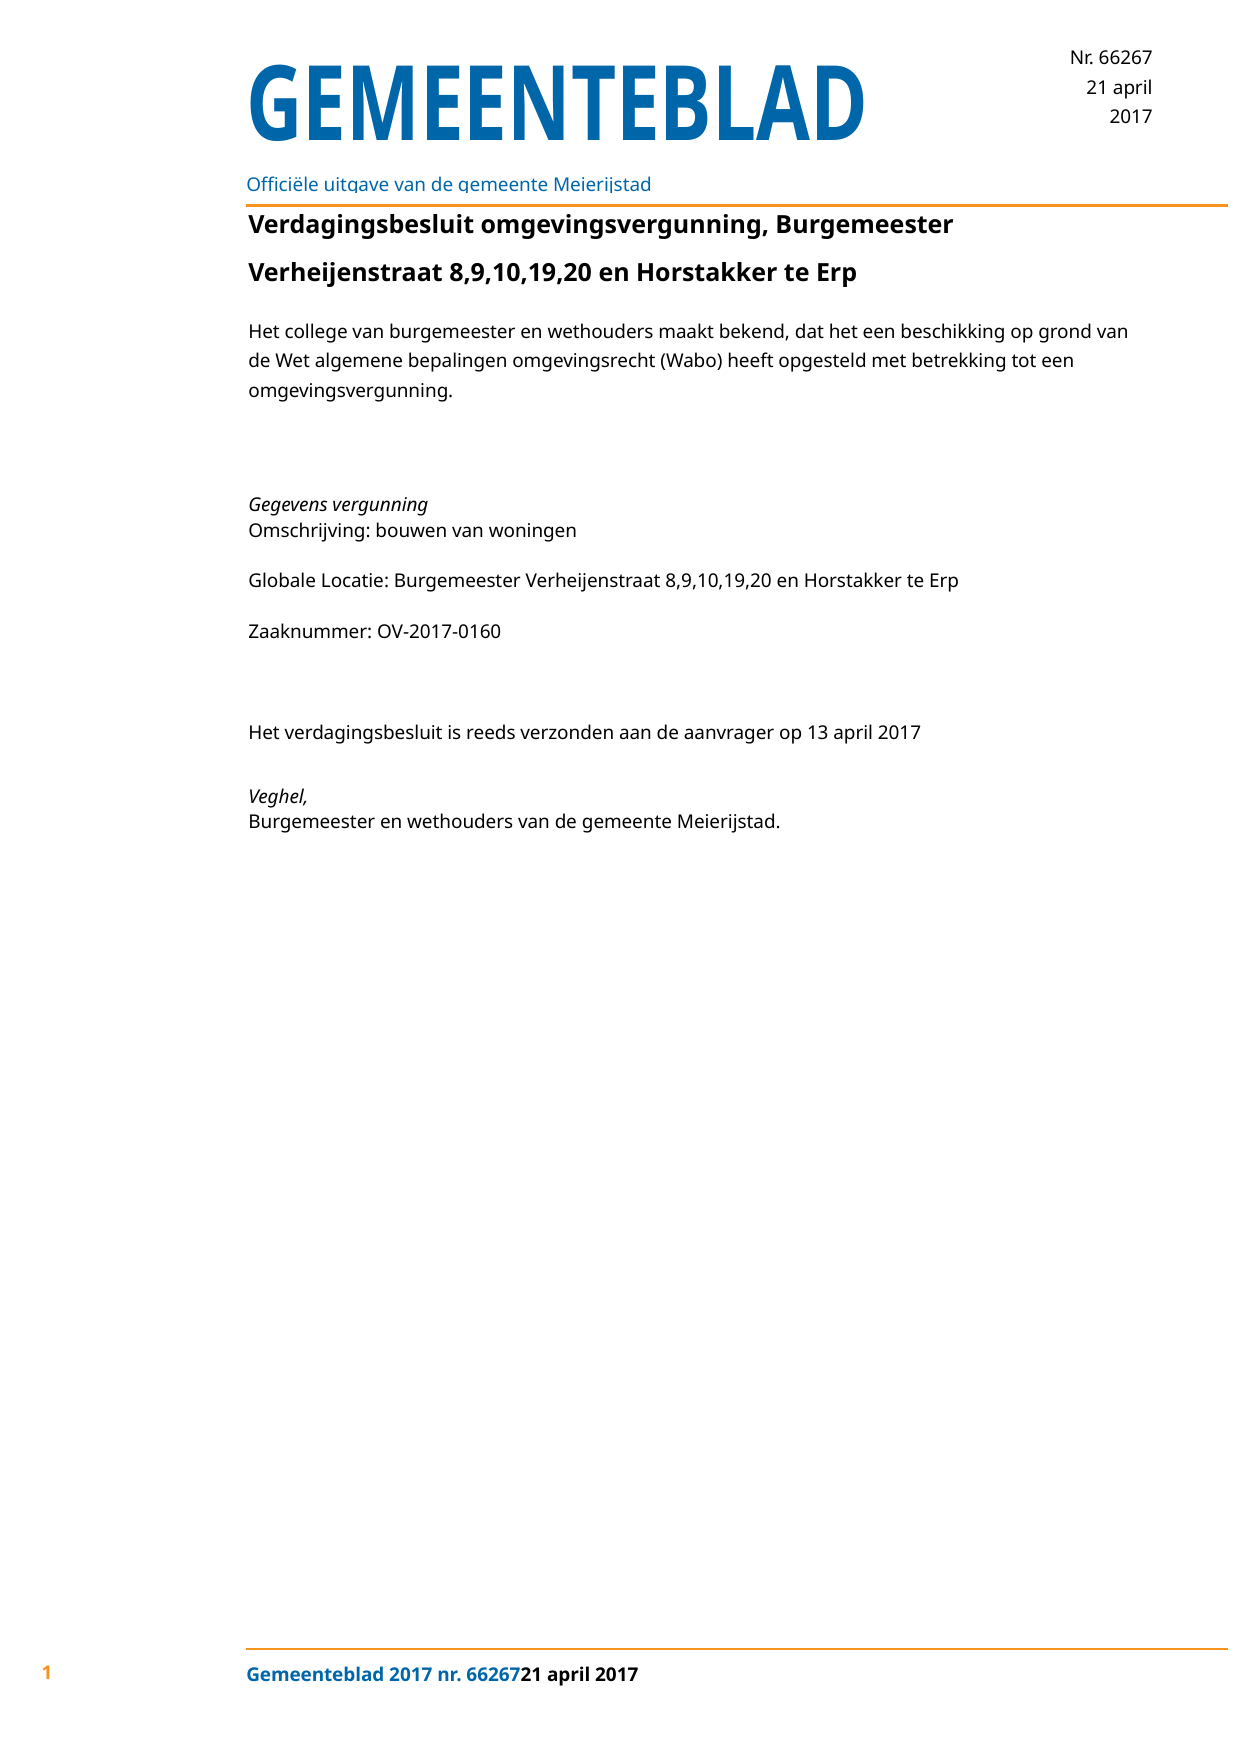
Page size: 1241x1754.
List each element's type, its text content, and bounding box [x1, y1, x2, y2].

text Gegevens vergunning [248, 491, 1152, 517]
text Het college van burgemeester en wethouders maakt bekend, dat het een beschikking op grond van de Wet algemene bepalingen omgevingsrecht (Wabo) heeft opgesteld met betrekking tot een omgevingsvergunning. [248, 318, 1152, 403]
text Omschrijving: bouwen van woningen [248, 517, 1152, 543]
text Verdagingsbesluit omgevingsvergunning, Burgemeester Verheijenstraat 8,9,10,19,20 en Horstakker te Erp [248, 207, 1152, 288]
text Burgemeester en wethouders van de gemeente Meierijstad. [248, 808, 1152, 834]
text Globale Locatie: Burgemeester Verheijenstraat 8,9,10,19,20 en Horstakker te Erp [248, 568, 1152, 593]
text Het verdagingsbesluit is reeds verzonden aan de aanvrager op 13 april 2017 [248, 719, 1152, 744]
text Zaaknummer: OV-2017-0160 [248, 618, 1152, 644]
text Veghel, [248, 783, 1152, 808]
picture [41, 47, 231, 172]
